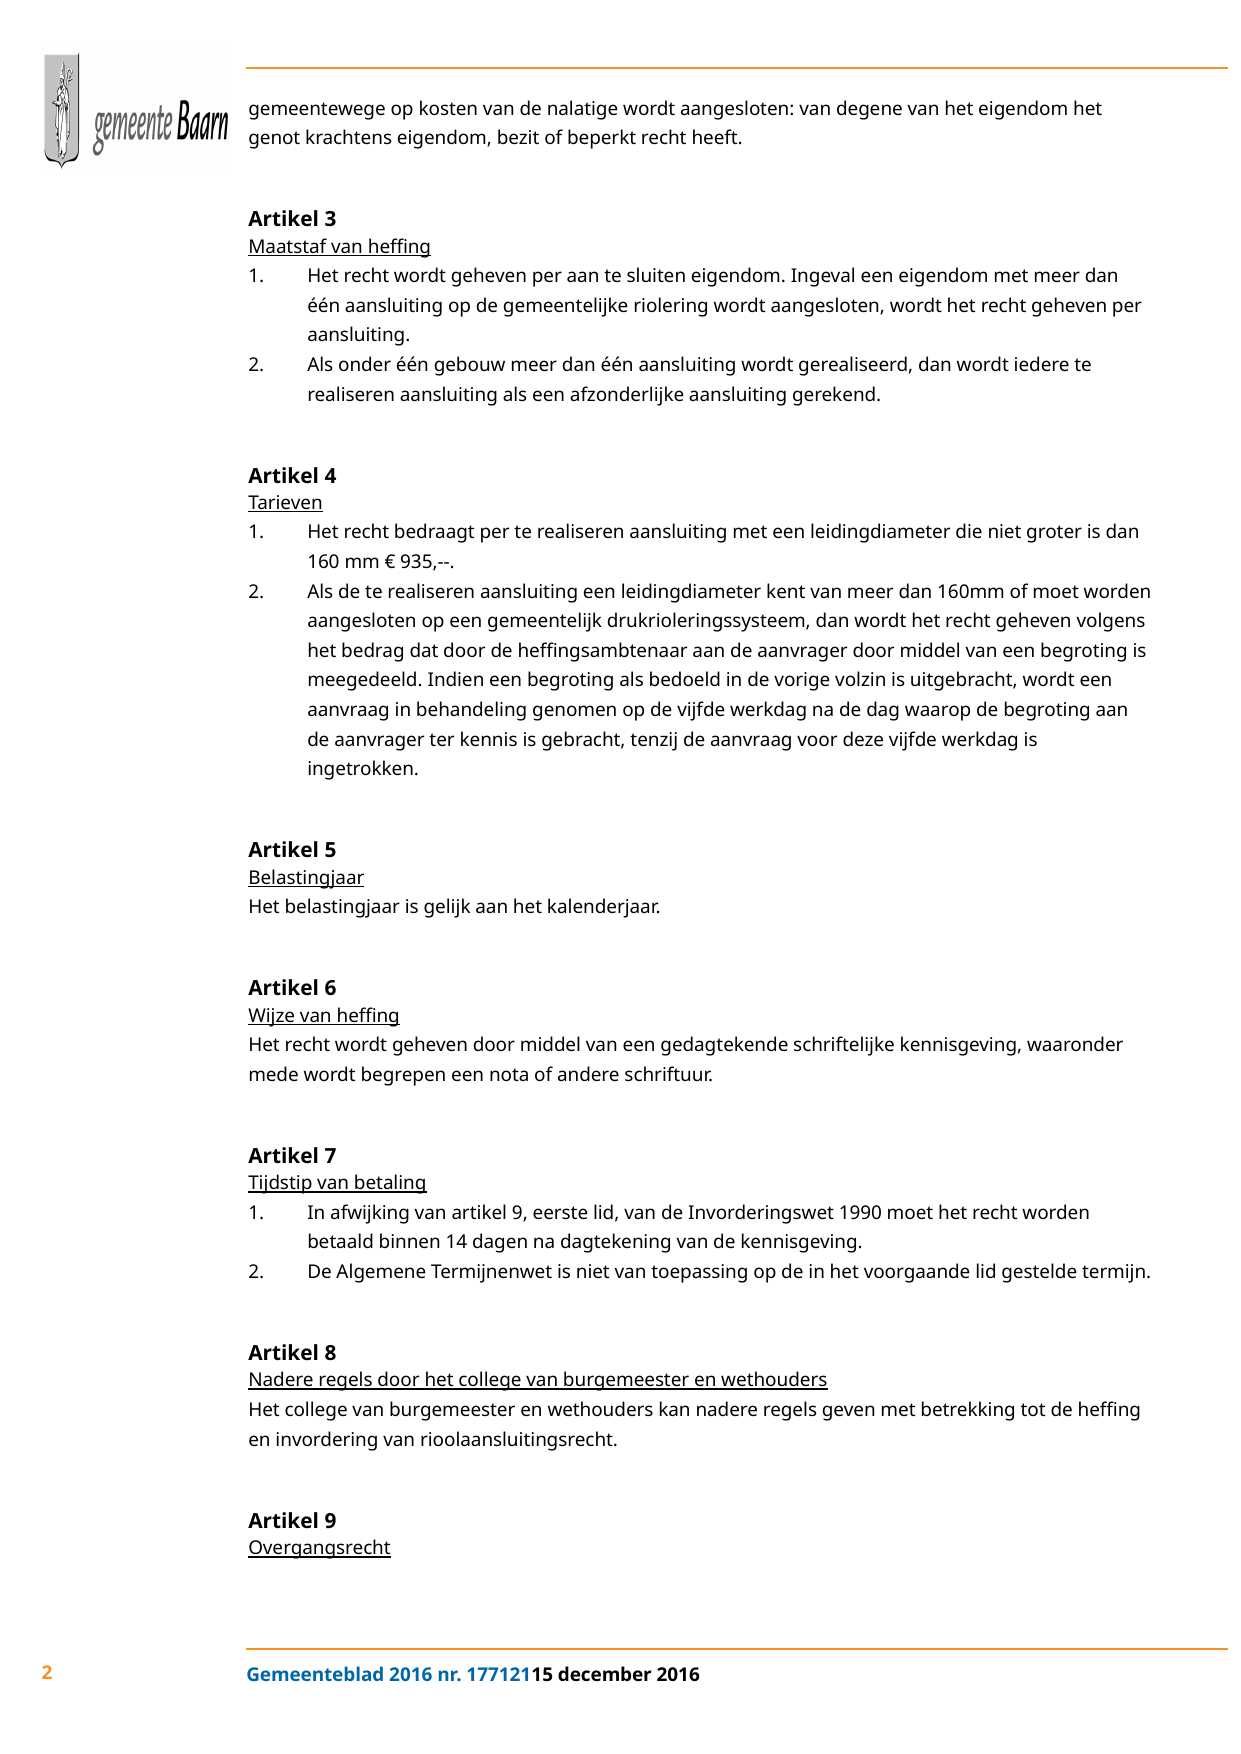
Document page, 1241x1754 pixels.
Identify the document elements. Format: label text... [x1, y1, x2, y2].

text Belastingjaar [248, 864, 1152, 889]
text Het college van burgemeester en wethouders kan nadere regels geven met betrekking tot de heffing en invordering van rioolaansluitingsrecht. [248, 1396, 1152, 1452]
list De Algemene Termijnenwet is niet van toepassing op de in het voorgaande lid gestelde termijn. [248, 1258, 1152, 1284]
text Artikel 5 [248, 835, 1152, 864]
text Artikel 3 [248, 204, 1152, 233]
text Tijdstip van betaling [248, 1169, 1152, 1195]
text Het belastingjaar is gelijk aan het kalenderjaar. [248, 893, 1152, 919]
list Het recht bedraagt per te realiseren aansluiting met een leidingdiameter die niet groter is dan 160 mm € 935,--. [248, 519, 1152, 574]
text Tarieven [248, 489, 1152, 515]
text Maatstaf van heffing [248, 233, 1152, 258]
text Overgangsrecht [248, 1534, 1152, 1560]
text Artikel 7 [248, 1141, 1152, 1169]
text Nadere regels door het college van burgemeester en wethouders [248, 1367, 1152, 1392]
list Als de te realiseren aansluiting een leidingdiameter kent van meer dan 160mm of moet worden aangesloten op een gemeentelijk drukrioleringssysteem, dan wordt het recht geheven volgens het bedrag dat door de heffingsambtenaar aan de aanvrager door middel van een begroting is meegedeeld. Indien een begroting als bedoeld in de vorige volzin is uitgebracht, wordt een aanvraag in behandeling genomen op de vijfde werkdag na de dag waarop de begroting aan de aanvrager ter kennis is gebracht, tenzij de aanvraag voor deze vijfde werkdag is ingetrokken. [248, 578, 1152, 781]
text Wijze van heffing [248, 1002, 1152, 1028]
text gemeentewege op kosten van de nalatige wordt aangesloten: van degene van het eigendom het genot krachtens eigendom, bezit of beperkt recht heeft. [248, 95, 1152, 150]
text Artikel 9 [248, 1506, 1152, 1534]
picture [41, 47, 231, 172]
text Artikel 4 [248, 461, 1152, 489]
list Het recht wordt geheven per aan te sluiten eigendom. Ingeval een eigendom met meer dan één aansluiting op de gemeentelijke riolering wordt aangesloten, wordt het recht geheven per aansluiting. [248, 262, 1152, 347]
list In afwijking van artikel 9, eerste lid, van de Invorderingswet 1990 moet het recht worden betaald binnen 14 dagen na dagtekening van de kennisgeving. [248, 1199, 1152, 1254]
list Als onder één gebouw meer dan één aansluiting wordt gerealiseerd, dan wordt iedere te realiseren aansluiting als een afzonderlijke aansluiting gerekend. [248, 351, 1152, 406]
text Artikel 8 [248, 1338, 1152, 1367]
text Artikel 6 [248, 973, 1152, 1002]
text Het recht wordt geheven door middel van een gedagtekende schriftelijke kennisgeving, waaronder mede wordt begrepen een nota of andere schriftuur. [248, 1031, 1152, 1087]
